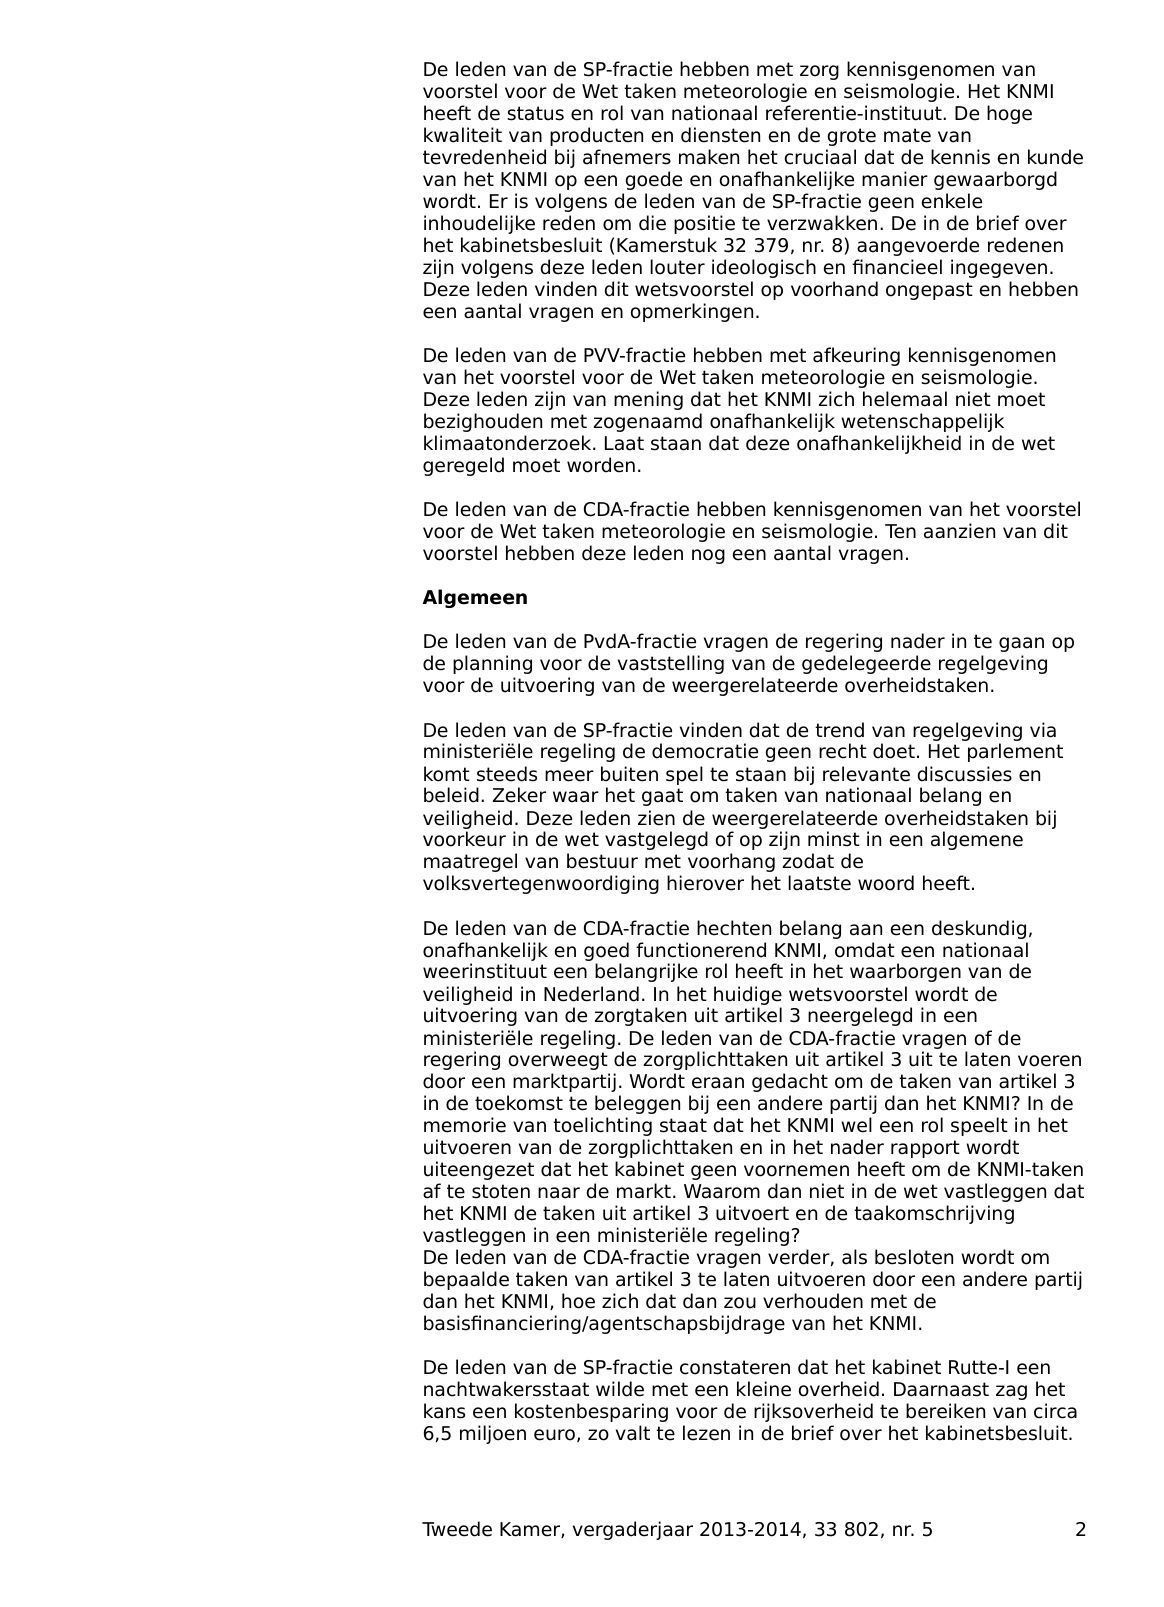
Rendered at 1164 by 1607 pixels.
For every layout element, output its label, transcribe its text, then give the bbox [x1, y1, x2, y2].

text De leden van de SP-fractie constateren dat het kabinet Rutte-I een nachtwakersstaat wilde met een kleine overheid. Daarnaast zag het kans een kostenbesparing voor de rijksoverheid te bereiken van circa 6,5 miljoen euro, zo valt te lezen in de brief over het kabinetsbesluit. [422, 1357, 1087, 1445]
text De leden van de SP-fractie vinden dat de trend van regelgeving via ministeriële regeling de democratie geen recht doet. Het parlement komt steeds meer buiten spel te staan bij relevante discussies en beleid. Zeker waar het gaat om taken van nationaal belang en veiligheid. Deze leden zien de weergerelateerde overheidstaken bij voorkeur in de wet vastgelegd of op zijn minst in een algemene maatregel van bestuur met voorhang zodat de volksvertegenwoordiging hierover het laatste woord heeft. [422, 719, 1087, 895]
text De leden van de SP-fractie hebben met zorg kennisgenomen van voorstel voor de Wet taken meteorologie en seismologie. Het KNMI heeft de status en rol van nationaal referentie-instituut. De hoge kwaliteit van producten en diensten en de grote mate van tevredenheid bij afnemers maken het cruciaal dat de kennis en kunde van het KNMI op een goede en onafhankelijke manier gewaarborgd wordt. Er is volgens de leden van de SP-fractie geen enkele inhoudelijke reden om die positie te verzwakken. De in de brief over het kabinetsbesluit (Kamerstuk 32 379, nr. 8) aangevoerde redenen zijn volgens deze leden louter ideologisch en financieel ingegeven. Deze leden vinden dit wetsvoorstel op voorhand ongepast en hebben een aantal vragen en opmerkingen. [422, 59, 1087, 323]
text De leden van de PvdA-fractie vragen de regering nader in te gaan op de planning voor de vaststelling van de gedelegeerde regelgeving voor de uitvoering van de weergerelateerde overheidstaken. [422, 631, 1087, 697]
text De leden van de CDA-fractie vragen verder, als besloten wordt om bepaalde taken van artikel 3 te laten uitvoeren door een andere partij dan het KNMI, hoe zich dat dan zou verhouden met de basisfinanciering/agentschapsbijdrage van het KNMI. [422, 1247, 1087, 1335]
text De leden van de CDA-fractie hechten belang aan een deskundig, onafhankelijk en goed functionerend KNMI, omdat een nationaal weerinstituut een belangrijke rol heeft in het waarborgen van de veiligheid in Nederland. In het huidige wetsvoorstel wordt de uitvoering van de zorgtaken uit artikel 3 neergelegd in een ministeriële regeling. De leden van de CDA-fractie vragen of de regering overweegt de zorgplichttaken uit artikel 3 uit te laten voeren door een marktpartij. Wordt eraan gedacht om de taken van artikel 3 in de toekomst te beleggen bij een andere partij dan het KNMI? In de memorie van toelichting staat dat het KNMI wel een rol speelt in het uitvoeren van de zorgplichttaken en in het nader rapport wordt uiteengezet dat het kabinet geen voornemen heeft om de KNMI-taken af te stoten naar de markt. Waarom dan niet in de wet vastleggen dat het KNMI de taken uit artikel 3 uitvoert en de taakomschrijving vastleggen in een ministeriële regeling? [422, 917, 1087, 1247]
text De leden van de PVV-fractie hebben met afkeuring kennisgenomen van het voorstel voor de Wet taken meteorologie en seismologie. Deze leden zijn van mening dat het KNMI zich helemaal niet moet bezighouden met zogenaamd onafhankelijk wetenschappelijk klimaatonderzoek. Laat staan dat deze onafhankelijkheid in de wet geregeld moet worden. [422, 345, 1087, 477]
text De leden van de CDA-fractie hebben kennisgenomen van het voorstel voor de Wet taken meteorologie en seismologie. Ten aanzien van dit voorstel hebben deze leden nog een aantal vragen. [422, 499, 1087, 565]
subtitle Algemeen [422, 587, 1087, 609]
